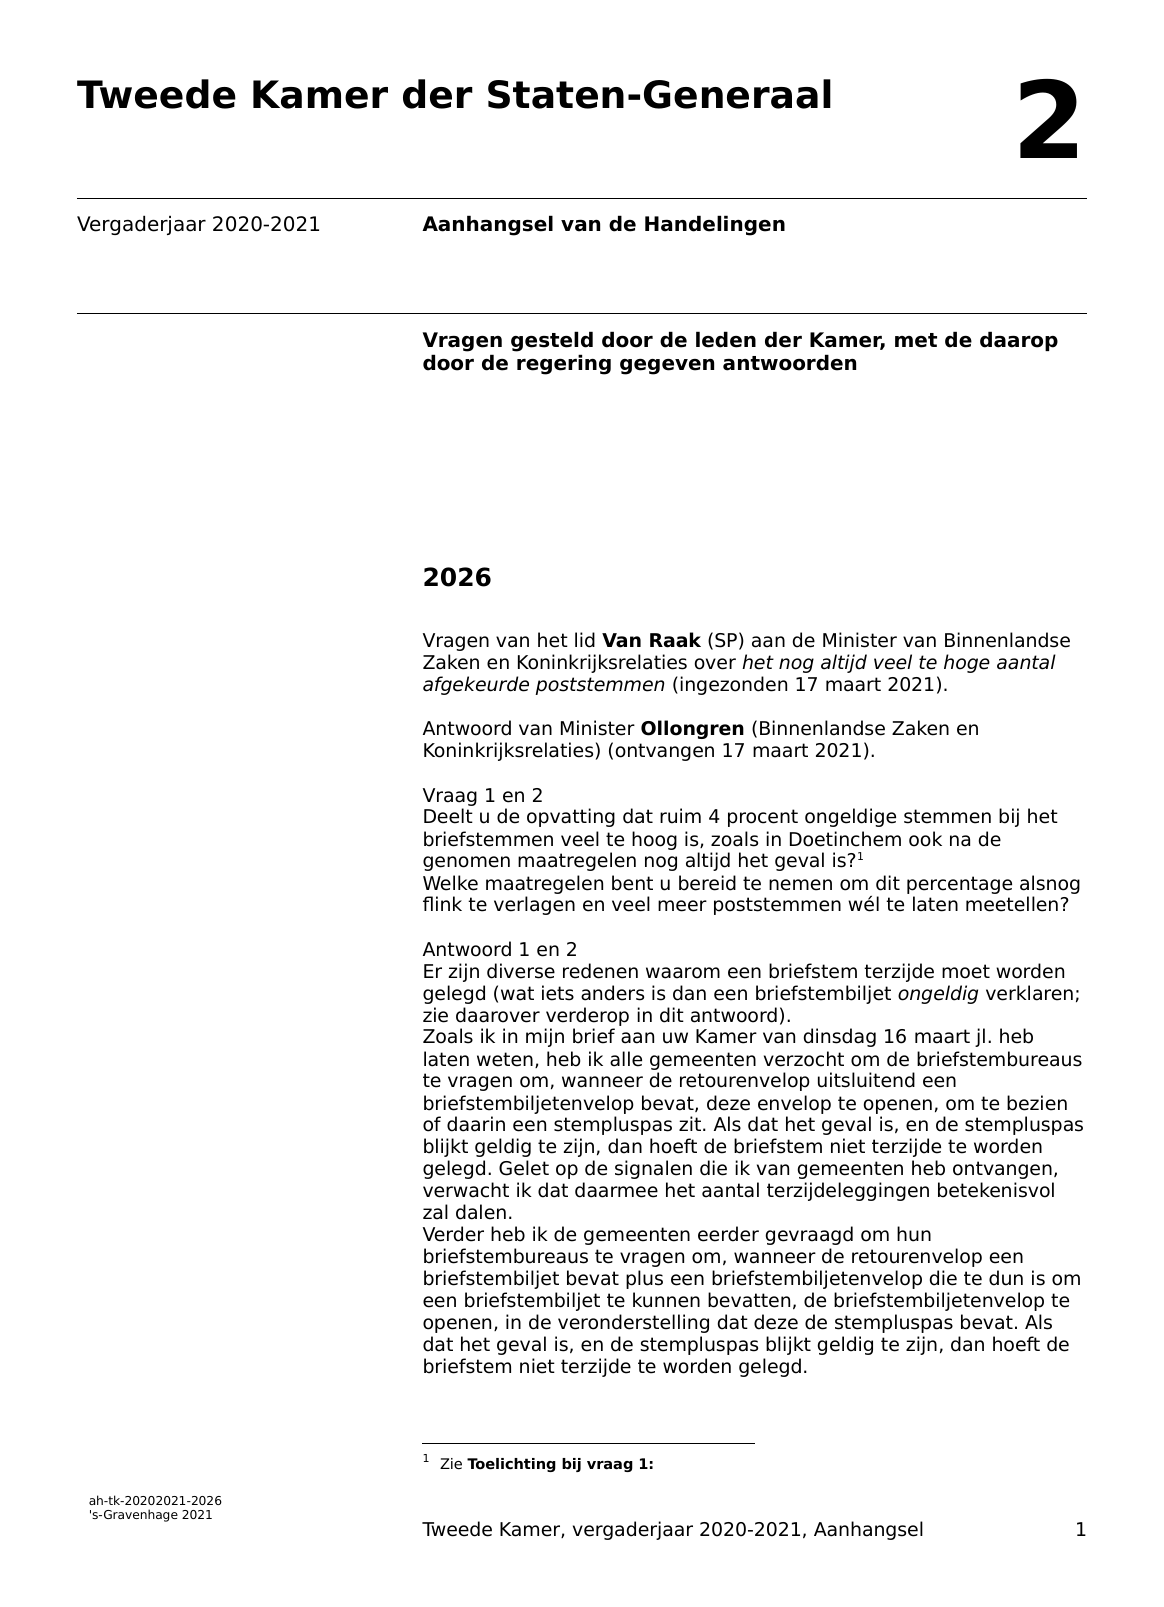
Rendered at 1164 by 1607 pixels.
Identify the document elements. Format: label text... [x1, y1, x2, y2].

text Vragen van het lid Van Raak (SP) aan de Minister van Binnenlandse Zaken en Koninkrijksrelaties over het nog altijd veel te hoge aantal afgekeurde poststemmen (ingezonden 17 maart 2021). [422, 630, 1087, 696]
text 's-Gravenhage 2021 [88, 1508, 323, 1522]
text Zie Toelichting bij vraag 1: [422, 1452, 1087, 1474]
text Antwoord van Minister Ollongren (Binnenlandse Zaken en Koninkrijksrelaties) (ontvangen 17 maart 2021). [422, 718, 1087, 762]
text Deelt u de opvatting dat ruim 4 procent ongeldige stemmen bij het briefstemmen veel te hoog is, zoals in Doetinchem ook na de genomen maatregelen nog altijd het geval is? [422, 806, 1087, 872]
table_cell Aanhangsel van de Handelingen [422, 199, 1087, 313]
text Er zijn diverse redenen waarom een briefstem terzijde moet worden gelegd (wat iets anders is dan een briefstembiljet ongeldig verklaren; zie daarover verderop in dit antwoord). [422, 961, 1087, 1026]
table_header 2 [886, 59, 1087, 198]
text ah-tk-20202021-2026 [88, 1494, 323, 1508]
table_header Tweede Kamer der Staten-Generaal [77, 59, 886, 198]
table_cell Vergaderjaar 2020-2021 [77, 199, 422, 313]
text Welke maatregelen bent u bereid te nemen om dit percentage alsnog flink te verlagen en veel meer poststemmen wél te laten meetellen? [422, 872, 1087, 916]
text Zoals ik in mijn brief aan uw Kamer van dinsdag 16 maart jl. heb laten weten, heb ik alle gemeenten verzocht om de briefstembureaus te vragen om, wanneer de retourenvelop uitsluitend een briefstembiljetenvelop bevat, deze envelop te openen, om te bezien of daarin een stempluspas zit. Als dat het geval is, en de stempluspas blijkt geldig te zijn, dan hoeft de briefstem niet terzijde te worden gelegd. Gelet op de signalen die ik van gemeenten heb ontvangen, verwacht ik dat daarmee het aantal terzijdeleggingen betekenisvol zal dalen. [422, 1026, 1087, 1224]
text Antwoord 1 en 2 [422, 938, 1087, 961]
table_cell [77, 314, 422, 375]
text Verder heb ik de gemeenten eerder gevraagd om hun briefstembureaus te vragen om, wanneer de retourenvelop een briefstembiljet bevat plus een briefstembiljetenvelop die te dun is om een briefstembiljet te kunnen bevatten, de briefstembiljetenvelop te openen, in de veronderstelling dat deze de stempluspas bevat. Als dat het geval is, en de stempluspas blijkt geldig te zijn, dan hoeft de briefstem niet terzijde te worden gelegd. [422, 1224, 1087, 1378]
text 2026 [422, 563, 1087, 592]
table_cell Vragen gesteld door de leden der Kamer, met de daarop door de regering gegeven antwoorden [422, 314, 1087, 375]
text Vraag 1 en 2 [422, 784, 1087, 806]
